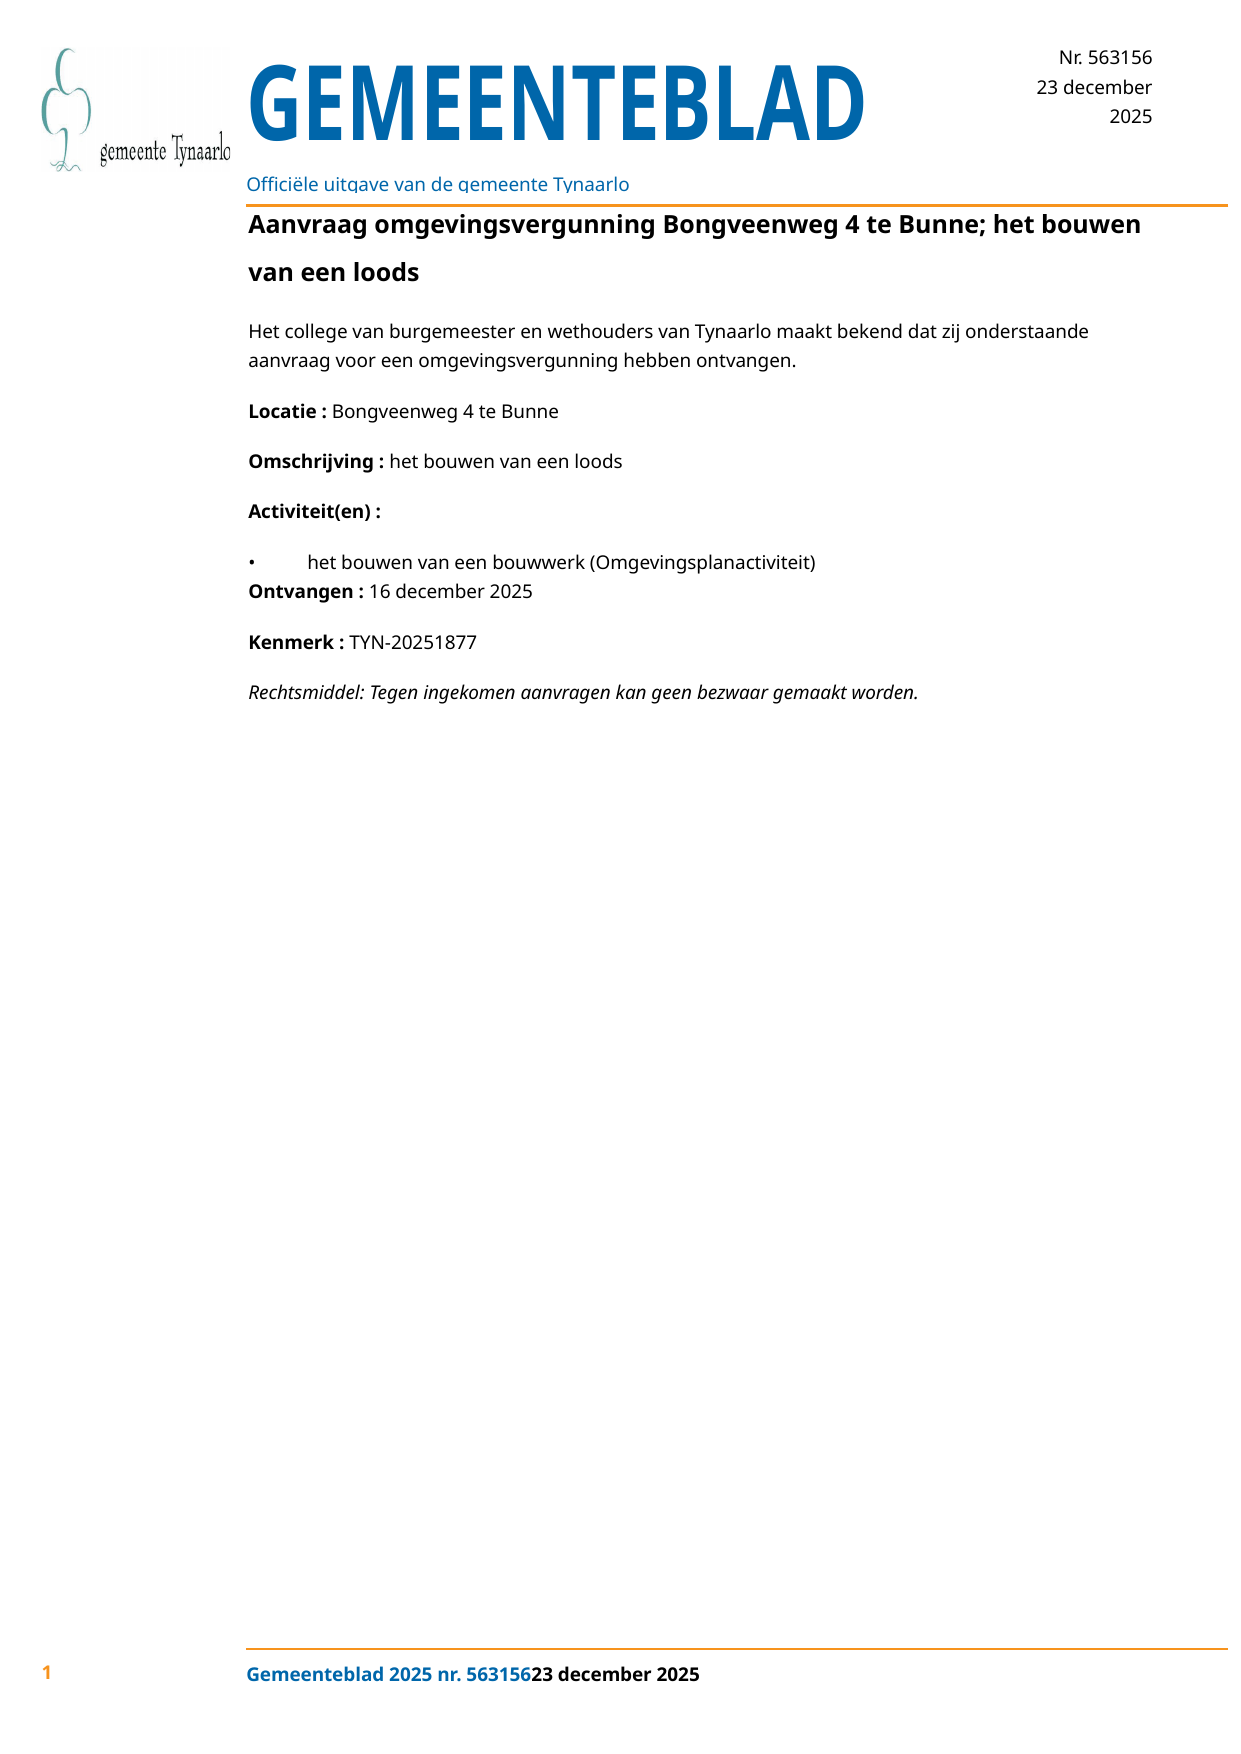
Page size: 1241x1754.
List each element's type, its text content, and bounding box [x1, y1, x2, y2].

text Rechtsmiddel: Tegen ingekomen aanvragen kan geen bezwaar gemaakt worden. [248, 679, 1152, 705]
text Activiteit(en) : [248, 499, 1152, 524]
text Ontvangen : 16 december 2025 [248, 579, 1152, 604]
text Omschrijving : het bouwen van een loods [248, 448, 1152, 474]
text Het college van burgemeester en wethouders van Tynaarlo maakt bekend dat zij onderstaande aanvraag voor een omgevingsvergunning hebben ontvangen. [248, 318, 1152, 373]
text Aanvraag omgevingsvergunning Bongveenweg 4 te Bunne; het bouwen van een loods [248, 207, 1152, 288]
text Kenmerk : TYN-20251877 [248, 629, 1152, 655]
list het bouwen van een bouwwerk (Omgevingsplanactiviteit) [248, 549, 1152, 575]
picture [41, 47, 231, 172]
text Locatie : Bongveenweg 4 te Bunne [248, 398, 1152, 424]
